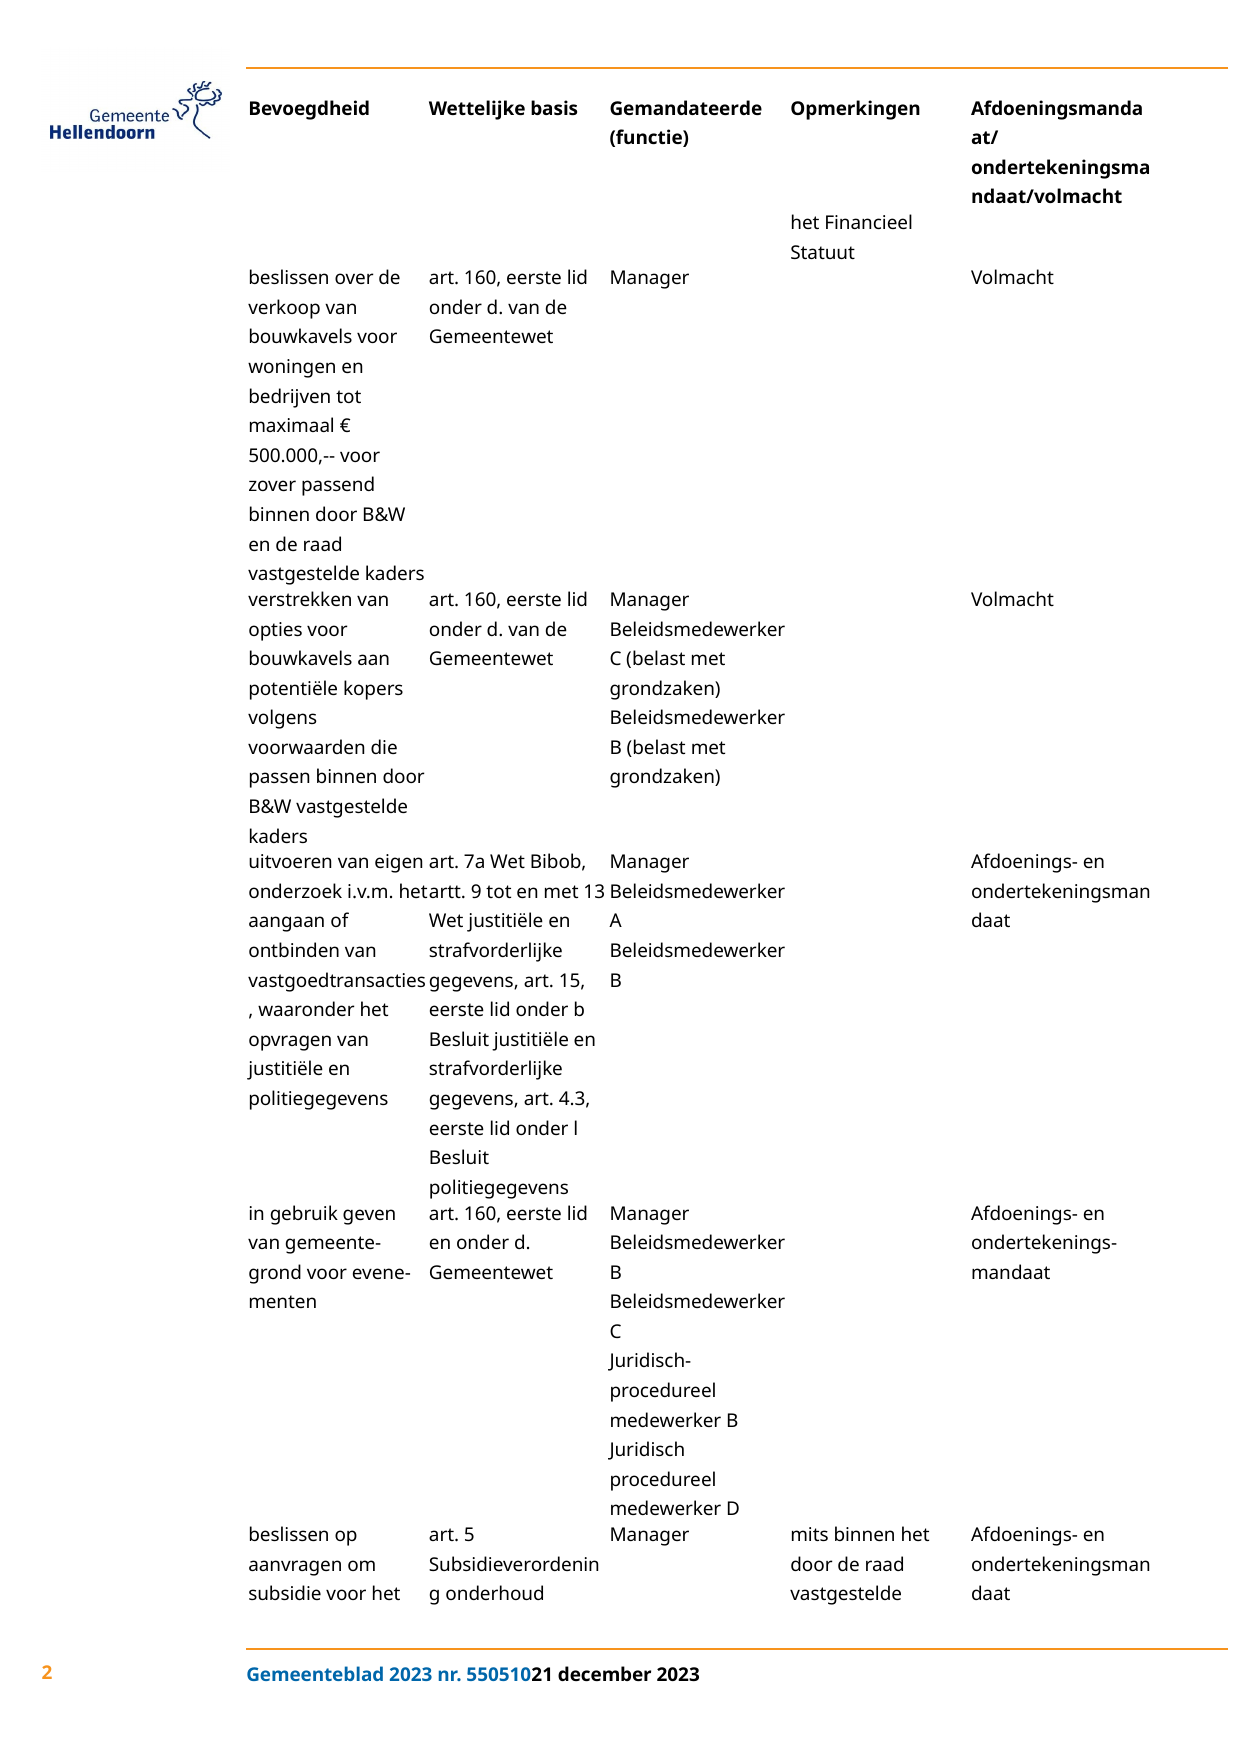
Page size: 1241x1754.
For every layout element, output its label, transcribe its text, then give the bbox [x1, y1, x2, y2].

table_cell Afdoenings- en ondertekeningsmandaat [971, 1521, 1152, 1606]
table_cell Manager [609, 1521, 790, 1606]
table_cell het Financieel Statuut [790, 209, 971, 264]
table_header Bevoegdheid [248, 95, 429, 209]
table_cell Manager [609, 265, 790, 586]
picture [41, 47, 231, 172]
table_cell [248, 209, 429, 264]
table_header Gemandateer­de (functie) [609, 95, 790, 209]
table_cell verstrekken van opties voor bouwkavels aan potentiële kopers volgens voorwaarden die passen binnen door B&W vastgestelde kaders [248, 586, 429, 848]
table_cell art. 160, eerste lid en onder d. Gemeentewet [429, 1200, 609, 1521]
table_cell [790, 265, 971, 586]
table_cell [971, 209, 1152, 264]
table_cell art. 5 Subsidieverordening onderhoud [429, 1521, 609, 1606]
table_cell in gebruik geven van gemeente­grond voor evene­menten [248, 1200, 429, 1521]
table_cell Volmacht [971, 586, 1152, 848]
table_cell [609, 209, 790, 264]
table_cell beslissen op aanvragen om subsidie voor het [248, 1521, 429, 1606]
table_cell beslissen over de verkoop van bouwkavels voor woningen en bedrijven tot maximaal € 500.000,-- voor zover passend binnen door B&W en de raad vastgestelde kaders [248, 265, 429, 586]
table_cell [790, 849, 971, 1200]
table_cell art. 160, eerste lid on­der d. van de Gemeente­wet [429, 586, 609, 848]
table_cell Afdoenings- en ondertekeningsmandaat [971, 849, 1152, 1200]
table_cell art. 160, eerste lid on­der d. van de Gemeente­wet [429, 265, 609, 586]
table_cell mits binnen het door de raad vastgestelde [790, 1521, 971, 1606]
table_cell Manager Beleidsmedewerker C (belast met grondzaken) Beleidsmedewerker B (belast met grondzaken) [609, 586, 790, 848]
table_cell Manager Beleidsmedewerker B Beleidsmedewerker C Juridisch-procedureel medewerker B Juridisch procedureel medewerker D [609, 1200, 790, 1521]
table_header Afdoeningsmandaat/ondertekeningsmandaat/volmacht [971, 95, 1152, 209]
table_header Wettelijke basis [429, 95, 609, 209]
table_cell Manager Beleidsmedewerker A Beleidsmedewerker B [609, 849, 790, 1200]
table_cell art. 7a Wet Bibob, artt. 9 tot en met 13 Wet justitiële en strafvorderlijke gegevens, art. 15, eerste lid onder b Besluit justitiële en strafvorderlijke gegevens, art. 4.3, eerste lid onder l Besluit politiegegevens [429, 849, 609, 1200]
table_cell uitvoeren van eigen onderzoek i.v.m. het aangaan of ontbinden van vastgoedtransacties, waaronder het opvragen van justitiële en politiegegevens [248, 849, 429, 1200]
table_cell [790, 586, 971, 848]
table_cell Volmacht [971, 265, 1152, 586]
table_cell [790, 1200, 971, 1521]
table_header Opmerkingen [790, 95, 971, 209]
table_cell [429, 209, 609, 264]
table_cell Afdoenings- en ondertekenings­man­daat [971, 1200, 1152, 1521]
